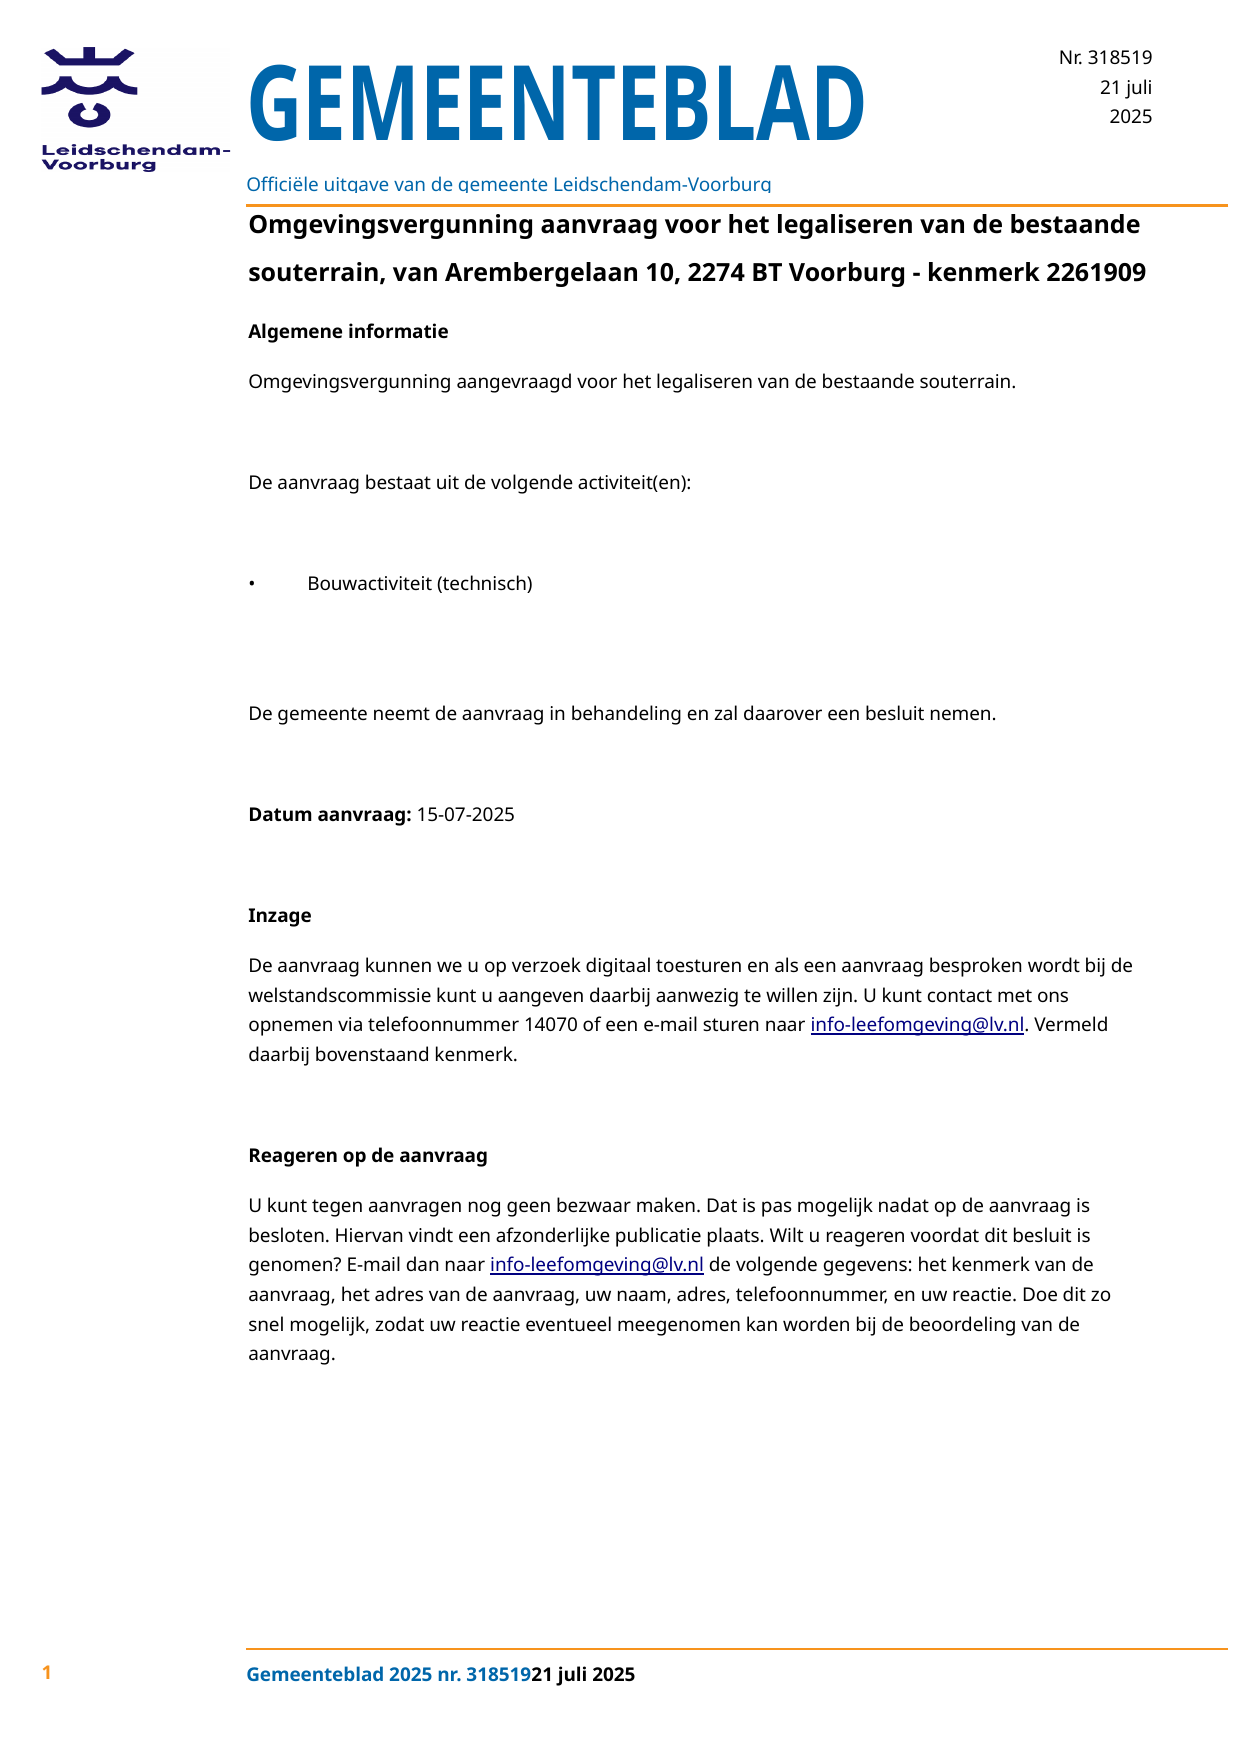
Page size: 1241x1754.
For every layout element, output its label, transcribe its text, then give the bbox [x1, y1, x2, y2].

text Inzage [248, 902, 1152, 928]
text Algemene informatie [248, 318, 1152, 344]
text De aanvraag kunnen we u op verzoek digitaal toesturen en als een aanvraag besproken wordt bij de welstandscommissie kunt u aangeven daarbij aanwezig te willen zijn. U kunt contact met ons opnemen via telefoonnummer 14070 of een e-mail sturen naar info-leefomgeving@lv.nl. Vermeld daarbij bovenstaand kenmerk. [248, 952, 1152, 1067]
text Omgevingsvergunning aangevraagd voor het legaliseren van de bestaande souterrain. [248, 368, 1152, 394]
picture [41, 47, 231, 172]
text Reageren op de aanvraag [248, 1142, 1152, 1168]
text Omgevingsvergunning aanvraag voor het legaliseren van de bestaande souterrain, van Arembergelaan 10, 2274 BT Voorburg - kenmerk 2261909 [248, 207, 1152, 288]
text Datum aanvraag: 15-07-2025 [248, 801, 1152, 827]
text U kunt tegen aanvragen nog geen bezwaar maken. Dat is pas mogelijk nadat op de aanvraag is besloten. Hiervan vindt een afzonderlijke publicatie plaats. Wilt u reageren voordat dit besluit is genomen? E-mail dan naar info-leefomgeving@lv.nl de volgende gegevens: het kenmerk van de aanvraag, het adres van de aanvraag, uw naam, adres, telefoonnummer, en uw reactie. Doe dit zo snel mogelijk, zodat uw reactie eventueel meegenomen kan worden bij de beoordeling van de aanvraag. [248, 1192, 1152, 1366]
text De gemeente neemt de aanvraag in behandeling en zal daarover een besluit nemen. [248, 700, 1152, 726]
list Bouwactiviteit (technisch) [248, 570, 1152, 596]
text De aanvraag bestaat uit de volgende activiteit(en): [248, 469, 1152, 495]
